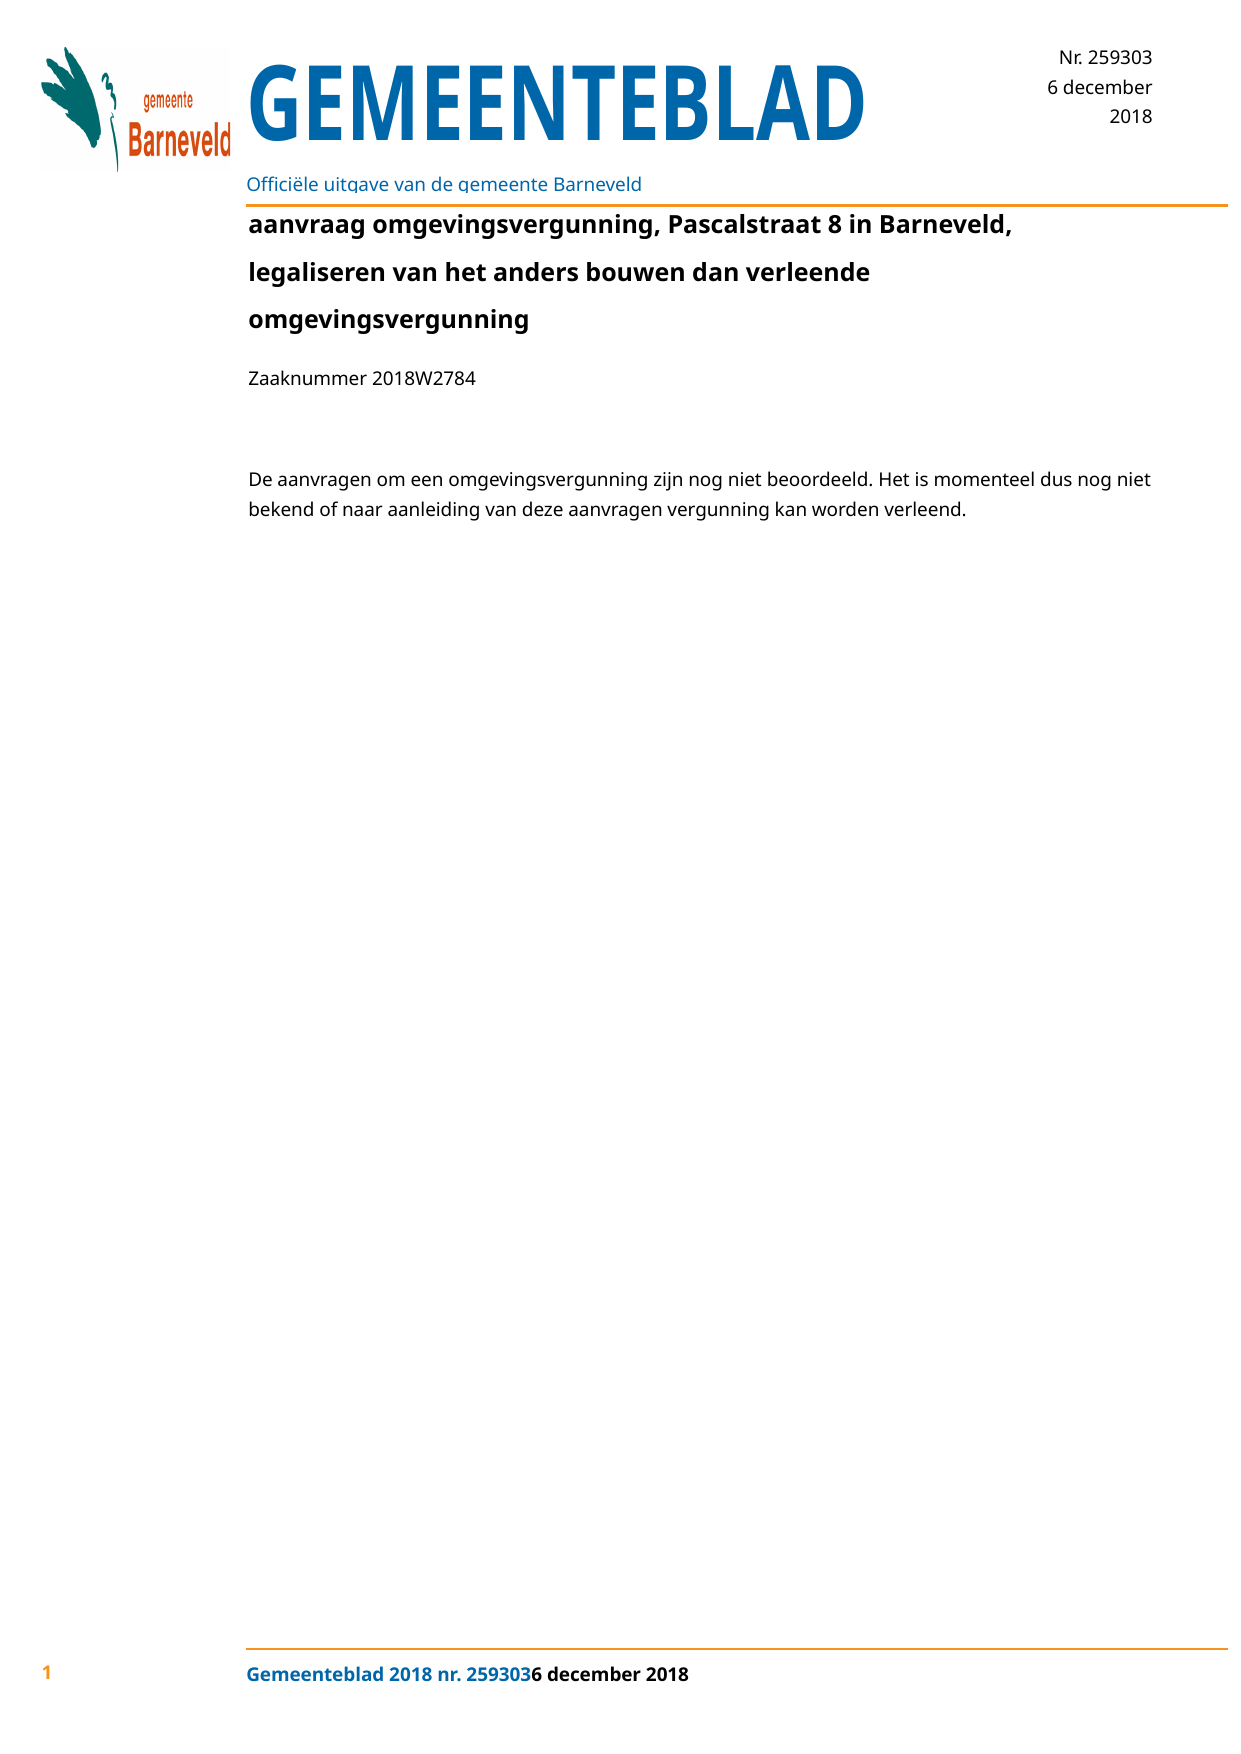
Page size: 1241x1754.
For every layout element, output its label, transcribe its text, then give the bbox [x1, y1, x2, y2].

text aanvraag omgevingsvergunning, Pascalstraat 8 in Barneveld, legaliseren van het anders bouwen dan verleende omgevingsvergunning [248, 207, 1152, 336]
text De aanvragen om een omgevingsvergunning zijn nog niet beoordeeld. Het is momenteel dus nog niet bekend of naar aanleiding van deze aanvragen vergunning kan worden verleend. [248, 466, 1152, 522]
picture [41, 47, 231, 172]
text Zaaknummer 2018W2784 [248, 366, 1152, 391]
